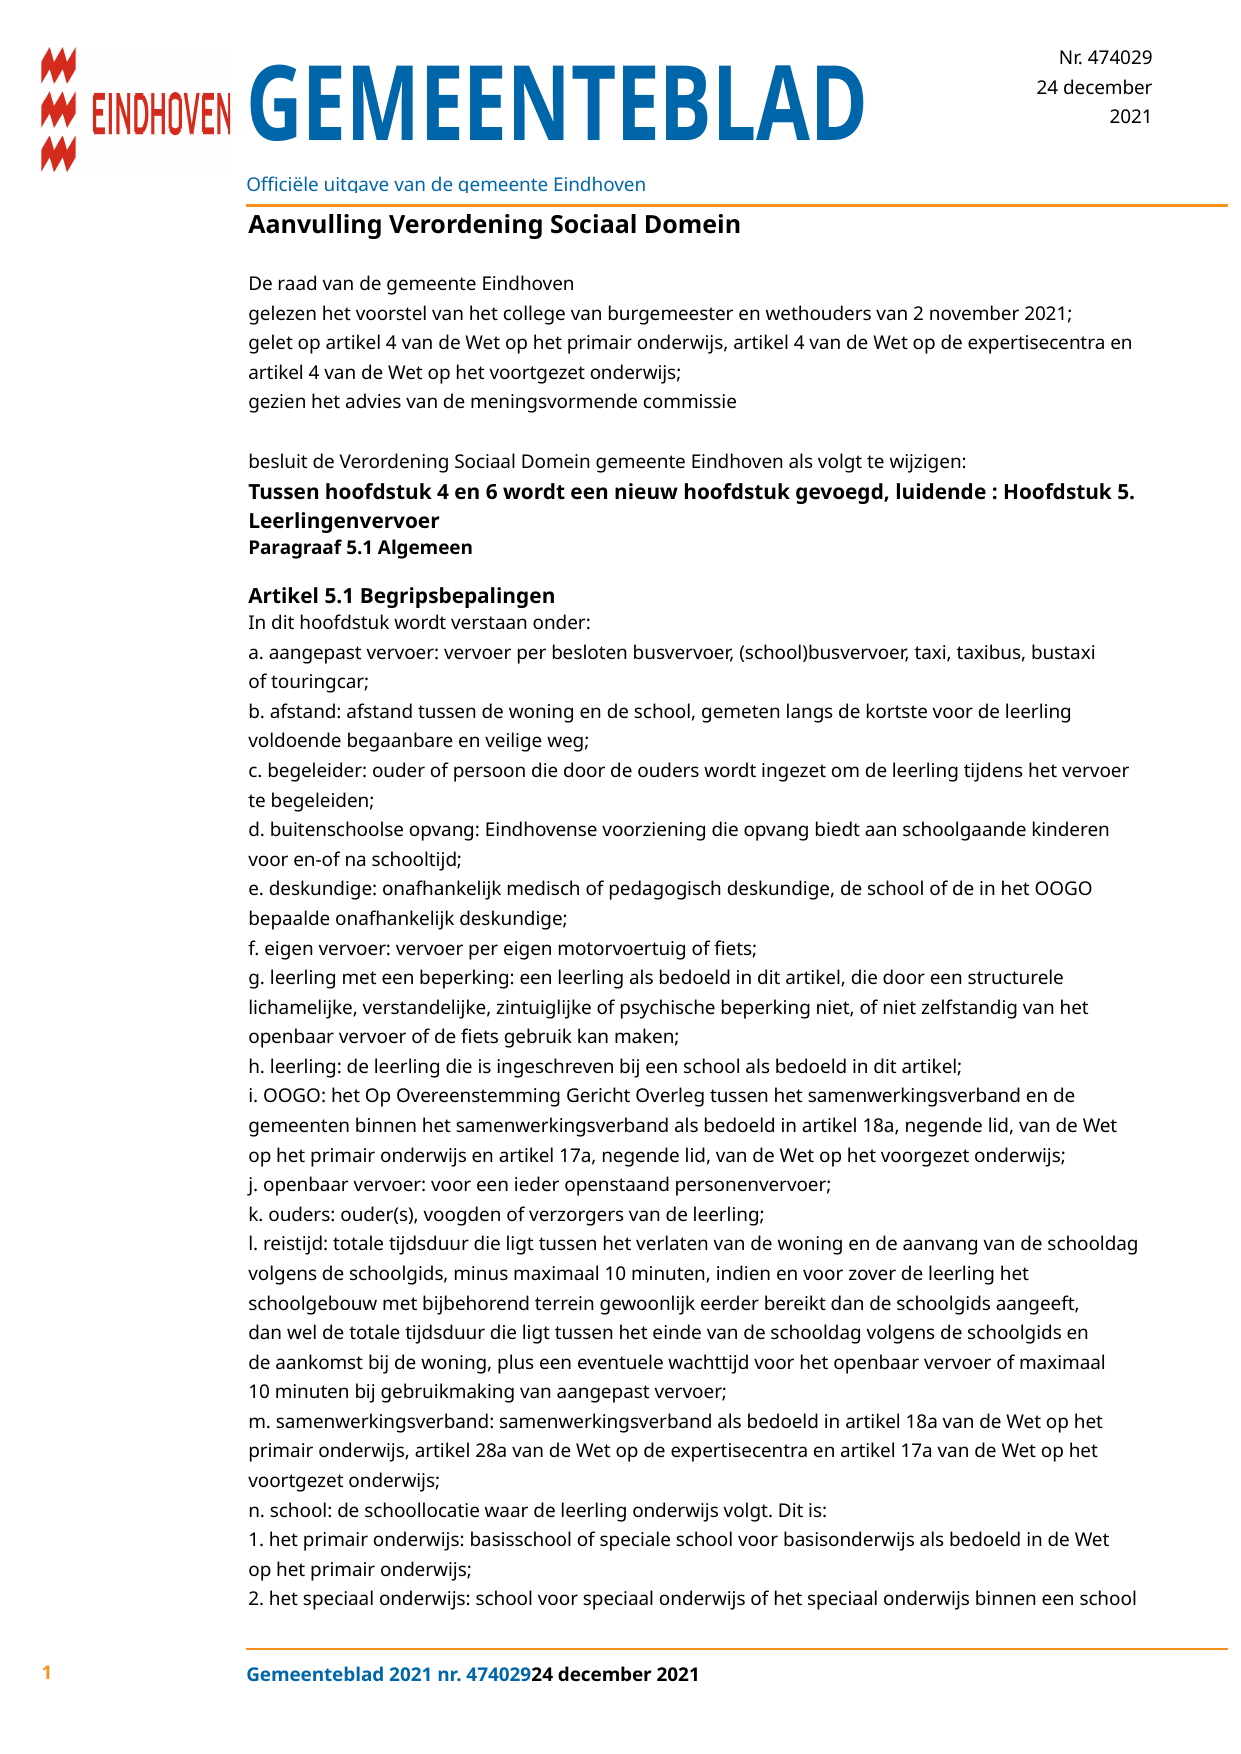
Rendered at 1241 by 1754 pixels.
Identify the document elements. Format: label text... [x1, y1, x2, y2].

text gelet op artikel 4 van de Wet op het primair onderwijs, artikel 4 van de Wet op de expertisecentra en [248, 329, 1152, 355]
text j. openbaar vervoer: voor een ieder openstaand personenvervoer; [248, 1171, 1152, 1197]
text f. eigen vervoer: vervoer per eigen motorvoertuig of fiets; [248, 935, 1152, 960]
text b. afstand: afstand tussen de woning en de school, gemeten langs de kortste voor de leerling voldoende begaanbare en veilige weg; [248, 698, 1152, 753]
text openbaar vervoer of de fiets gebruik kan maken; [248, 1023, 1152, 1049]
text k. ouders: ouder(s), voogden of verzorgers van de leerling; [248, 1201, 1152, 1227]
text n. school: de schoollocatie waar de leerling onderwijs volgt. Dit is: [248, 1497, 1152, 1522]
text In dit hoofdstuk wordt verstaan onder: [248, 609, 1152, 635]
picture [41, 47, 231, 172]
text l. reistijd: totale tijdsduur die ligt tussen het verlaten van de woning en de aanvang van de schooldag [248, 1231, 1152, 1256]
text 2. het speciaal onderwijs: school voor speciaal onderwijs of het speciaal onderwijs binnen een school [248, 1586, 1152, 1611]
text h. leerling: de leerling die is ingeschreven bij een school als bedoeld in dit artikel; [248, 1053, 1152, 1079]
text te begeleiden; [248, 787, 1152, 812]
text schoolgebouw met bijbehorend terrein gewoonlijk eerder bereikt dan de schoolgids aangeeft, [248, 1290, 1152, 1315]
text De raad van de gemeente Eindhoven [248, 270, 1152, 296]
text bepaalde onafhankelijk deskundige; [248, 905, 1152, 931]
text Paragraaf 5.1 Algemeen [248, 534, 1152, 560]
text i. OOGO: het Op Overeenstemming Gericht Overleg tussen het samenwerkingsverband en de gemeenten binnen het samenwerkingsverband als bedoeld in artikel 18a, negende lid, van de Wet [248, 1083, 1152, 1138]
text g. leerling met een beperking: een leerling als bedoeld in dit artikel, die door een structurele lichamelijke, verstandelijke, zintuiglijke of psychische beperking niet, of niet zelfstandig van het [248, 964, 1152, 1019]
text op het primair onderwijs en artikel 17a, negende lid, van de Wet op het voorgezet onderwijs; [248, 1142, 1152, 1167]
text artikel 4 van de Wet op het voortgezet onderwijs; [248, 359, 1152, 385]
text of touringcar; [248, 668, 1152, 694]
text m. samenwerkingsverband: samenwerkingsverband als bedoeld in artikel 18a van de Wet op het [248, 1408, 1152, 1434]
text Tussen hoofdstuk 4 en 6 wordt een nieuw hoofdstuk gevoegd, luidende : Hoofdstuk 5. Leerlingenvervoer [248, 477, 1152, 534]
text c. begeleider: ouder of persoon die door de ouders wordt ingezet om de leerling tijdens het vervoer [248, 757, 1152, 783]
text dan wel de totale tijdsduur die ligt tussen het einde van de schooldag volgens de schoolgids en [248, 1319, 1152, 1345]
text 1. het primair onderwijs: basisschool of speciale school voor basisonderwijs als bedoeld in de Wet [248, 1526, 1152, 1552]
text Aanvulling Verordening Sociaal Domein [248, 207, 1152, 241]
text voortgezet onderwijs; [248, 1467, 1152, 1493]
text op het primair onderwijs; [248, 1556, 1152, 1582]
text gezien het advies van de meningsvormende commissie [248, 389, 1152, 414]
text d. buitenschoolse opvang: Eindhovense voorziening die opvang biedt aan schoolgaande kinderen [248, 816, 1152, 842]
text gelezen het voorstel van het college van burgemeester en wethouders van 2 november 2021; [248, 300, 1152, 326]
text volgens de schoolgids, minus maximaal 10 minuten, indien en voor zover de leerling het [248, 1260, 1152, 1286]
text 10 minuten bij gebruikmaking van aangepast vervoer; [248, 1378, 1152, 1404]
text besluit de Verordening Sociaal Domein gemeente Eindhoven als volgt te wijzigen: [248, 448, 1152, 473]
text Artikel 5.1 Begripsbepalingen [248, 581, 1152, 609]
text e. deskundige: onafhankelijk medisch of pedagogisch deskundige, de school of de in het OOGO [248, 876, 1152, 901]
text de aankomst bij de woning, plus een eventuele wachttijd voor het openbaar vervoer of maximaal [248, 1349, 1152, 1374]
text voor en-of na schooltijd; [248, 846, 1152, 872]
text primair onderwijs, artikel 28a van de Wet op de expertisecentra en artikel 17a van de Wet op het [248, 1438, 1152, 1463]
text a. aangepast vervoer: vervoer per besloten busvervoer, (school)busvervoer, taxi, taxibus, bustaxi [248, 639, 1152, 664]
